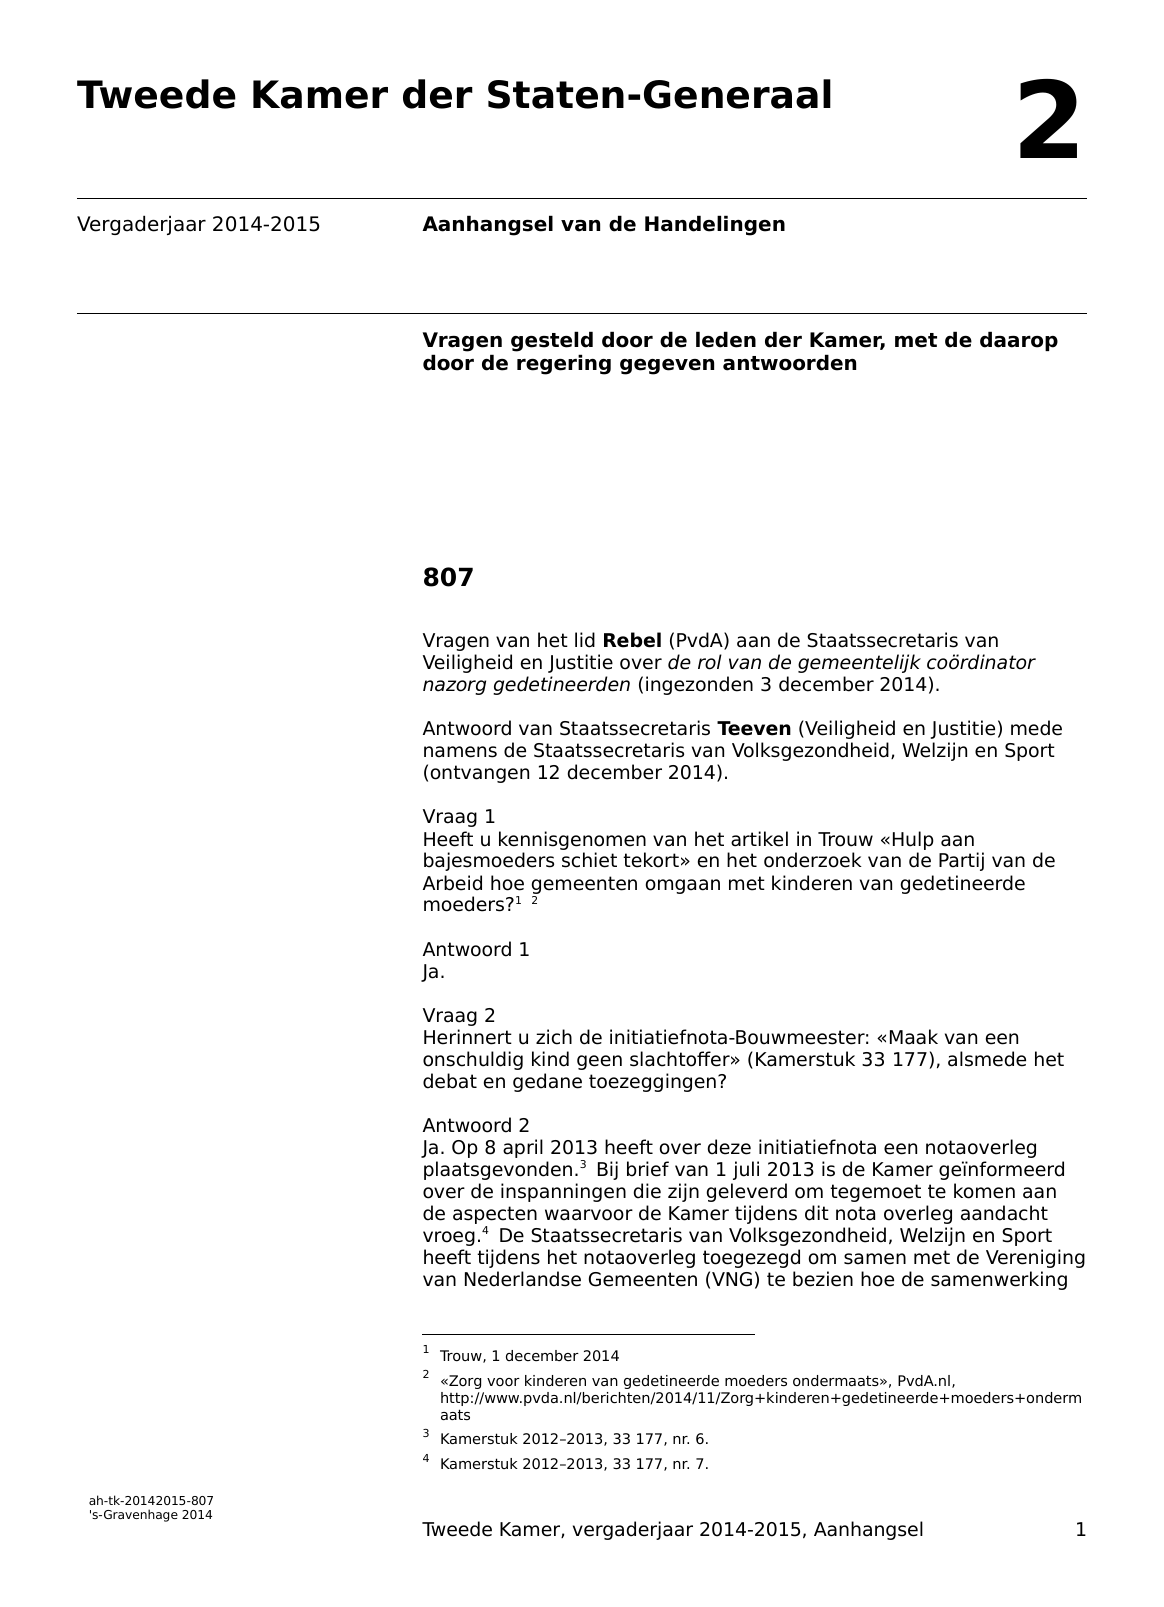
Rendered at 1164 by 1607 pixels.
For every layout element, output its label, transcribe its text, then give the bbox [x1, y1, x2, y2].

text Antwoord van Staatssecretaris Teeven (Veiligheid en Justitie) mede namens de Staatssecretaris van Volksgezondheid, Welzijn en Sport (ontvangen 12 december 2014). [422, 718, 1087, 784]
text 's-Gravenhage 2014 [88, 1508, 323, 1522]
table_cell Aanhangsel van de Handelingen [422, 199, 1087, 313]
text ah-tk-20142015-807 [88, 1494, 323, 1508]
text Antwoord 2 [422, 1115, 1087, 1137]
text Heeft u kennisgenomen van het artikel in Trouw «Hulp aan bajesmoeders schiet tekort» en het onderzoek van de Partij van de Arbeid hoe gemeenten omgaan met kinderen van gedetineerde moeders? [422, 828, 1087, 916]
text Kamerstuk 2012–2013, 33 177, nr. 6. [422, 1427, 1087, 1449]
text Vraag 2 [422, 1005, 1087, 1027]
text Kamerstuk 2012–2013, 33 177, nr. 7. [422, 1452, 1087, 1474]
text Vragen van het lid Rebel (PvdA) aan de Staatssecretaris van Veiligheid en Justitie over de rol van de gemeentelijk coördinator nazorg gedetineerden (ingezonden 3 december 2014). [422, 630, 1087, 696]
text Ja. [422, 961, 1087, 982]
text Vraag 1 [422, 806, 1087, 828]
table_header 2 [886, 59, 1087, 198]
text Ja. Op 8 april 2013 heeft over deze initiatiefnota een notaoverleg plaatsgevonden. Bij brief van 1 juli 2013 is de Kamer geïnformeerd over de inspanningen die zijn geleverd om tegemoet te komen aan de aspecten waarvoor de Kamer tijdens dit nota overleg aandacht vroeg. De Staatssecretaris van Volksgezondheid, Welzijn en Sport heeft tijdens het notaoverleg toegezegd om samen met de Vereniging van Nederlandse Gemeenten (VNG) te bezien hoe de samenwerking [422, 1137, 1087, 1291]
table_cell Vragen gesteld door de leden der Kamer, met de daarop door de regering gegeven antwoorden [422, 314, 1087, 375]
text «Zorg voor kinderen van gedetineerde moeders ondermaats», PvdA.nl, http://www.pvda.nl/berichten/2014/11/Zorg+kinderen+gedetineerde+moeders+ondermaats [422, 1368, 1087, 1424]
text Herinnert u zich de initiatiefnota-Bouwmeester: «Maak van een onschuldig kind geen slachtoffer» (Kamerstuk 33 177), alsmede het debat en gedane toezeggingen? [422, 1027, 1087, 1093]
text Antwoord 1 [422, 938, 1087, 961]
table_header Tweede Kamer der Staten-Generaal [77, 59, 886, 198]
table_cell [77, 314, 422, 375]
text Trouw, 1 december 2014 [422, 1343, 1087, 1366]
text 807 [422, 563, 1087, 592]
table_cell Vergaderjaar 2014-2015 [77, 199, 422, 313]
